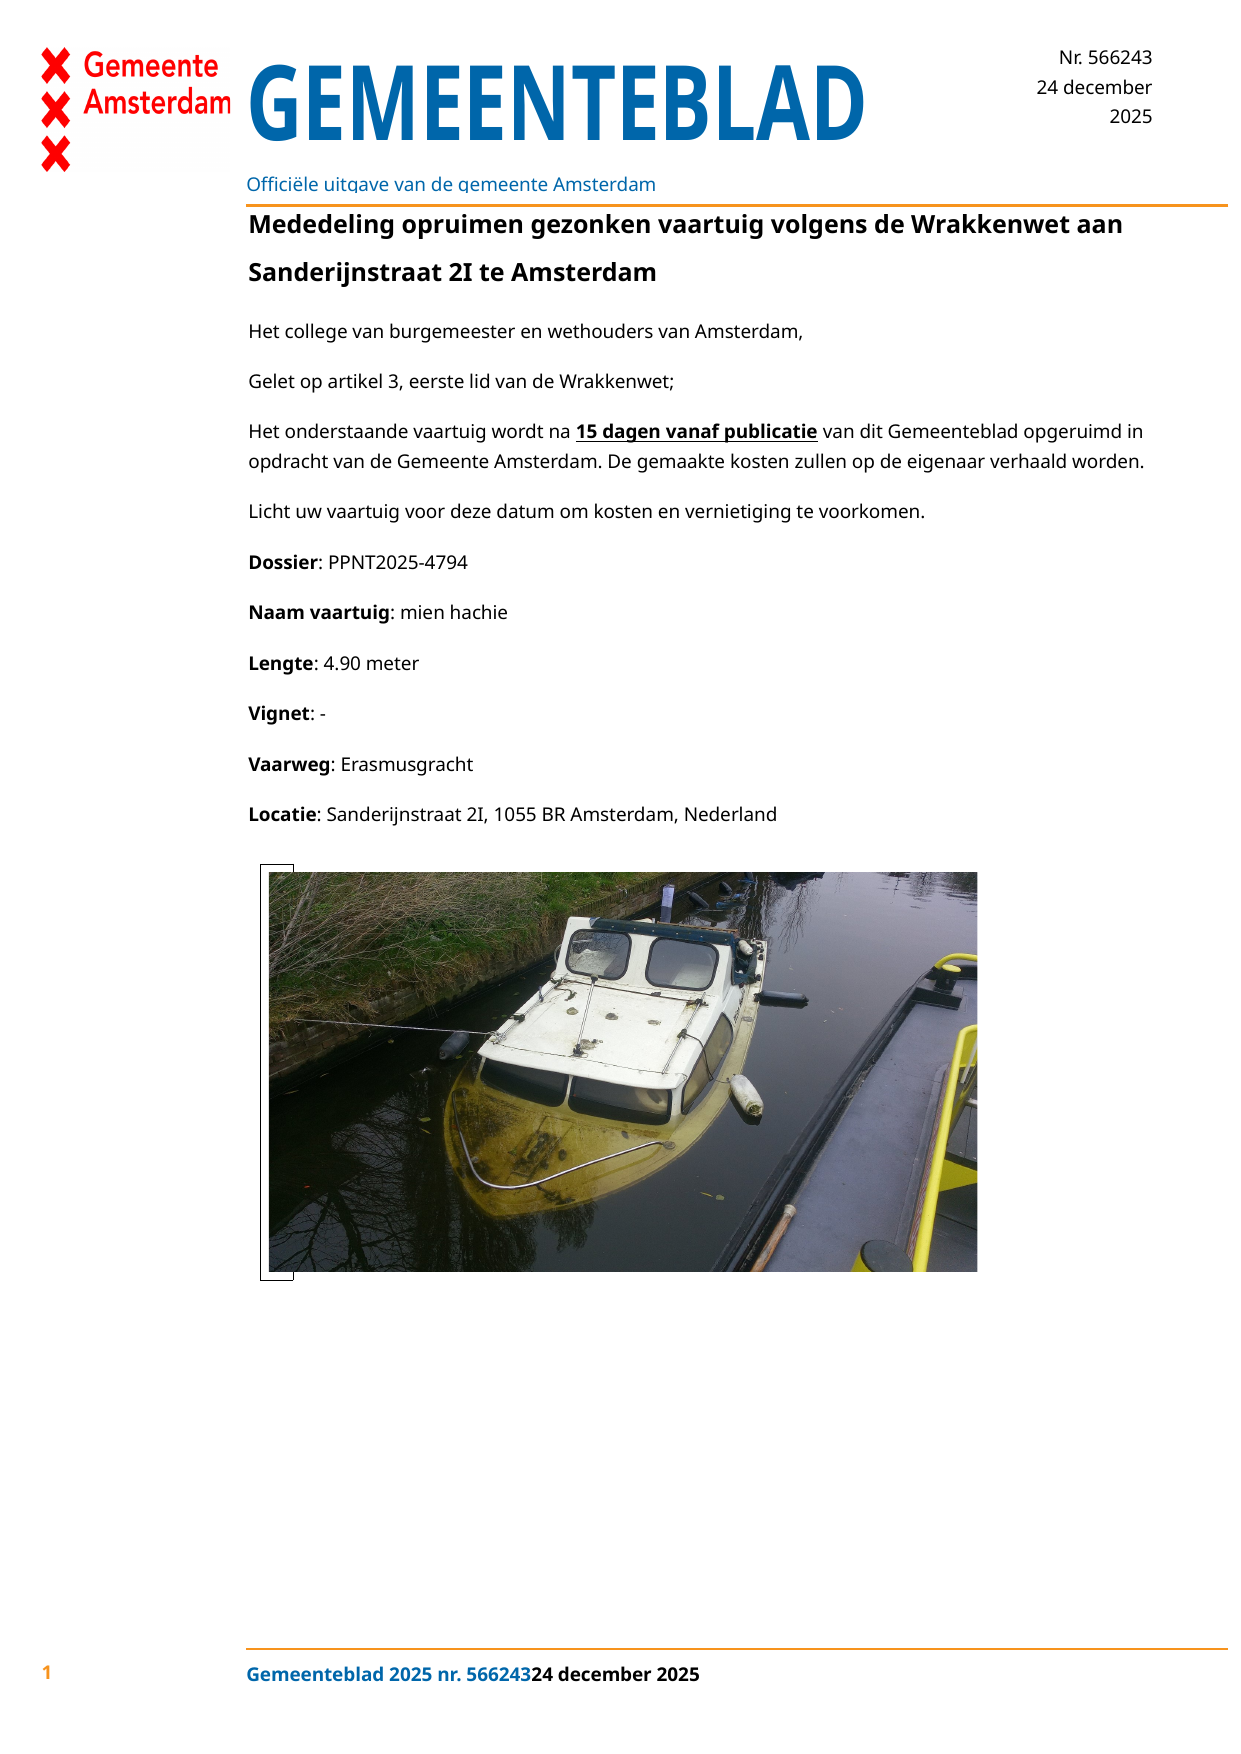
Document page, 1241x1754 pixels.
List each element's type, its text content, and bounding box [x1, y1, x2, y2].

text Het college van burgemeester en wethouders van Amsterdam, [248, 318, 1152, 344]
text Naam vaartuig: mien hachie [248, 599, 1152, 625]
text Het onderstaande vaartuig wordt na 15 dagen vanaf publicatie van dit Gemeenteblad opgeruimd in opdracht van de Gemeente Amsterdam. De gemaakte kosten zullen op de eigenaar verhaald worden. [248, 419, 1152, 474]
picture [41, 47, 231, 172]
text Licht uw vaartuig voor deze datum om kosten en vernietiging te voorkomen. [248, 499, 1152, 524]
text Mededeling opruimen gezonken vaartuig volgens de Wrakkenwet aan Sanderijnstraat 2I te Amsterdam [248, 207, 1152, 288]
text Lengte: 4.90 meter [248, 650, 1152, 676]
text Locatie: Sanderijnstraat 2I, 1055 BR Amsterdam, Nederland [248, 801, 1152, 827]
text Vignet: - [248, 700, 1152, 726]
text Gelet op artikel 3, eerste lid van de Wrakkenwet; [248, 368, 1152, 394]
picture [268, 872, 978, 1272]
text Dossier: PPNT2025-4794 [248, 549, 1152, 575]
text Vaarweg: Erasmusgracht [248, 751, 1152, 777]
